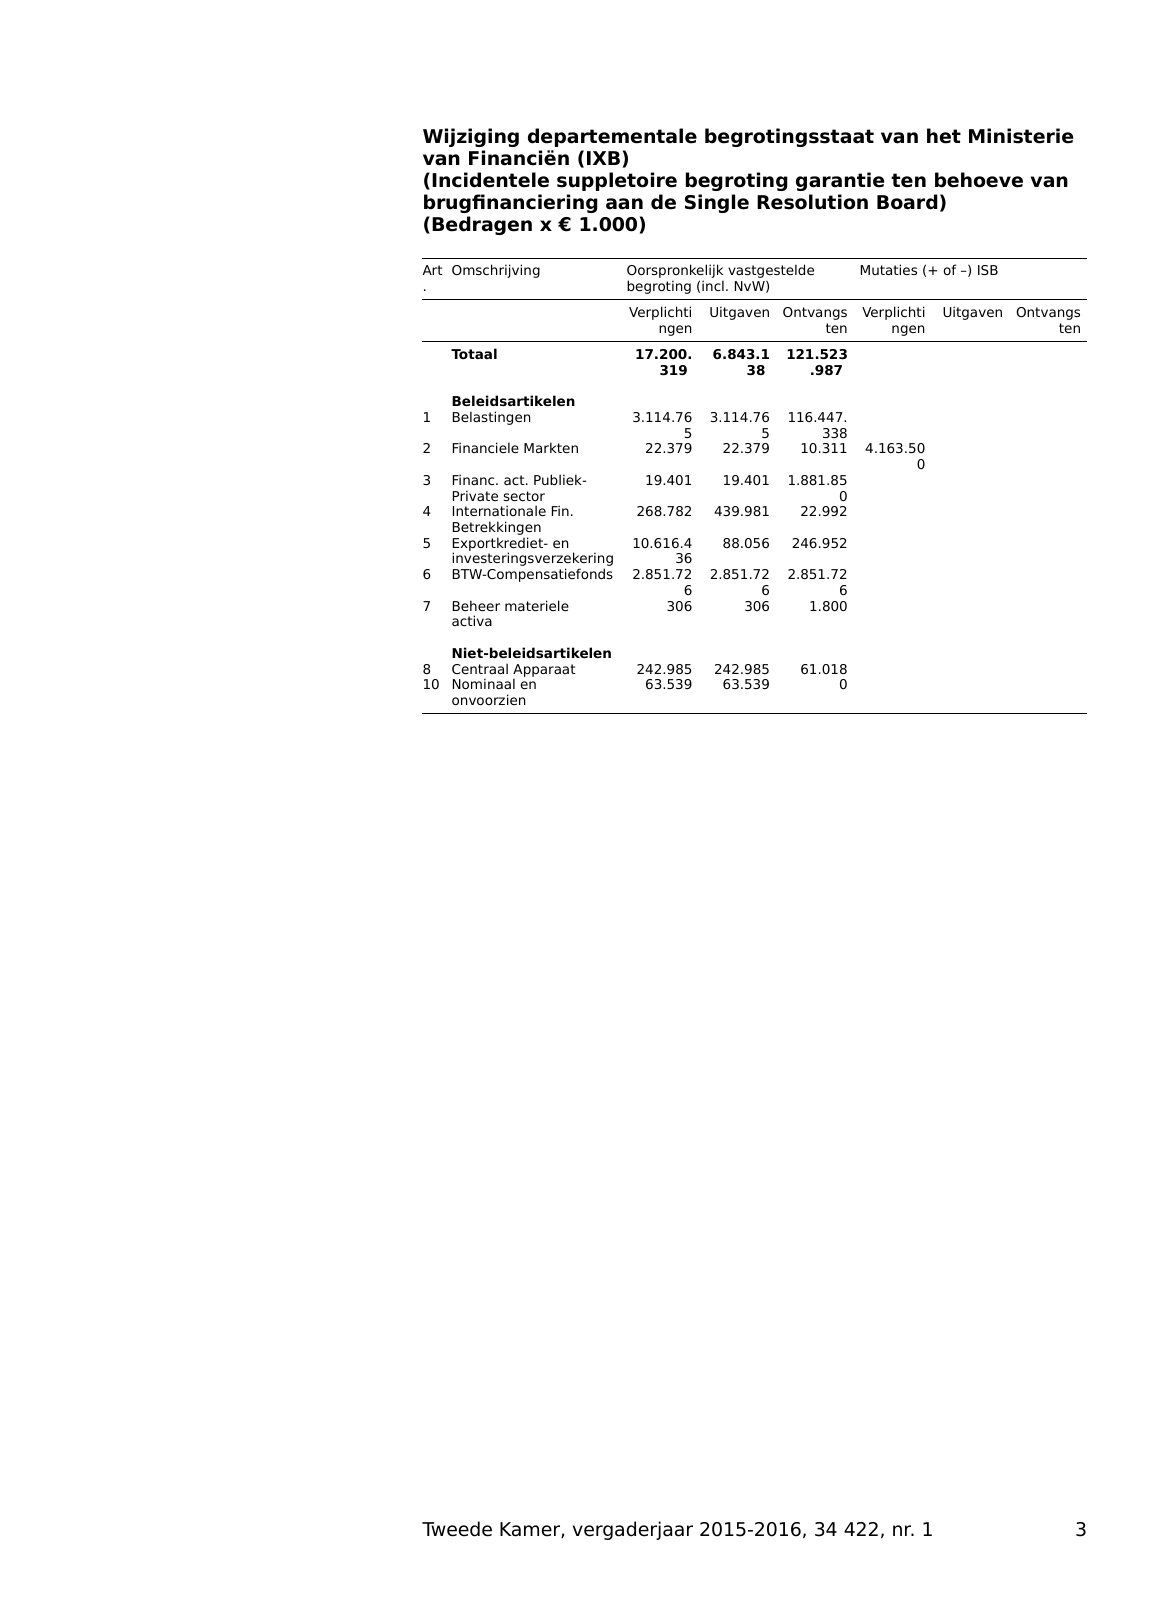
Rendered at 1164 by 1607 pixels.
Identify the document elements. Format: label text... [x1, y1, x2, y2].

table_cell [422, 630, 446, 646]
table_cell 306 [698, 599, 776, 630]
table_cell [422, 342, 446, 378]
table_cell [854, 410, 931, 441]
table_cell [776, 630, 853, 646]
table_header Omschrijving [446, 259, 620, 299]
table_cell 2.851.726 [776, 567, 853, 598]
table_cell Financ. act. Publiek-Private sector [446, 473, 620, 504]
table_cell [422, 378, 446, 394]
table_cell 19.401 [620, 473, 698, 504]
table_cell 242.985 [698, 661, 776, 677]
table_cell [854, 630, 931, 646]
table_cell [1009, 378, 1087, 394]
table_cell Beleidsartikelen [446, 394, 620, 410]
table_cell BTW-Compensatiefonds [446, 567, 620, 598]
table_cell 1 [422, 410, 446, 441]
table_cell Uitgaven [931, 300, 1009, 341]
table_cell 22.992 [776, 504, 853, 536]
table_cell [854, 677, 931, 713]
table_cell 10.311 [776, 441, 853, 473]
table_cell Ontvangsten [776, 300, 853, 341]
table_cell Totaal [446, 342, 620, 378]
table_cell [1009, 473, 1087, 504]
table_cell 2 [422, 441, 446, 473]
table_cell Centraal Apparaat [446, 661, 620, 677]
table_cell 3.114.765 [698, 410, 776, 441]
table_cell [931, 599, 1009, 630]
table_cell [854, 646, 931, 661]
text Wijziging departementale begrotingsstaat van het Ministerie van Financiën (IXB) [422, 126, 1087, 169]
table_cell Uitgaven [698, 300, 776, 341]
table_header Mutaties (+ of –) ISB [854, 259, 1087, 299]
table_cell [1009, 504, 1087, 536]
table_cell 19.401 [698, 473, 776, 504]
table_cell Ontvangsten [1009, 300, 1087, 341]
table_cell 63.539 [698, 677, 776, 713]
table_cell 2.851.726 [698, 567, 776, 598]
table_cell [931, 410, 1009, 441]
table_cell 0 [776, 677, 853, 713]
table_cell [776, 394, 853, 410]
table_cell [698, 630, 776, 646]
table_cell [854, 394, 931, 410]
table_cell [931, 567, 1009, 598]
table_cell [854, 661, 931, 677]
table_cell 8 [422, 661, 446, 677]
table_cell [620, 630, 698, 646]
table_cell Verplichtingen [620, 300, 698, 341]
table_cell 121.523.987 [776, 342, 853, 378]
table_cell 7 [422, 599, 446, 630]
table_cell 3.114.765 [620, 410, 698, 441]
table_cell [422, 646, 446, 661]
table_cell 268.782 [620, 504, 698, 536]
table_cell [620, 378, 698, 394]
table_cell [931, 441, 1009, 473]
table_cell 63.539 [620, 677, 698, 713]
table_cell 10 [422, 677, 446, 713]
table_cell 246.952 [776, 536, 853, 567]
table_cell [854, 342, 931, 378]
table_cell [931, 342, 1009, 378]
table_cell [854, 567, 931, 598]
table_cell [854, 536, 931, 567]
table_cell 4 [422, 504, 446, 536]
table_cell 6 [422, 567, 446, 598]
table_cell [422, 300, 446, 341]
text (Bedragen x € 1.000) [422, 213, 1087, 236]
table_cell 10.616.436 [620, 536, 698, 567]
table_cell [931, 473, 1009, 504]
table_cell [1009, 677, 1087, 713]
table_cell 4.163.500 [854, 441, 931, 473]
text (Incidentele suppletoire begroting garantie ten behoeve van brugfinanciering aan de Single Resolution Board) [422, 169, 1087, 213]
table_cell 3 [422, 473, 446, 504]
table_cell [776, 646, 853, 661]
table_cell 88.056 [698, 536, 776, 567]
table_cell 306 [620, 599, 698, 630]
table_header Oorspronkelijk vastgestelde begroting (incl. NvW) [620, 259, 853, 299]
table_cell [1009, 441, 1087, 473]
table_header Art. [422, 259, 446, 299]
table_cell 17.200.319 [620, 342, 698, 378]
table_cell [931, 394, 1009, 410]
table_cell [854, 504, 931, 536]
table_cell [931, 630, 1009, 646]
table_cell 439.981 [698, 504, 776, 536]
table_cell [698, 646, 776, 661]
table_cell [446, 300, 620, 341]
table_cell [422, 394, 446, 410]
table_cell [698, 394, 776, 410]
table_cell 61.018 [776, 661, 853, 677]
table_cell 2.851.726 [620, 567, 698, 598]
table_cell [776, 378, 853, 394]
table_cell [1009, 630, 1087, 646]
table_cell [931, 661, 1009, 677]
table_cell [1009, 536, 1087, 567]
table_cell [620, 394, 698, 410]
table_cell [1009, 661, 1087, 677]
table_cell [1009, 599, 1087, 630]
table_cell 6.843.138 [698, 342, 776, 378]
table_cell Niet-beleidsartikelen [446, 646, 620, 661]
table_cell [931, 646, 1009, 661]
table_cell 22.379 [620, 441, 698, 473]
table_cell Beheer materiele activa [446, 599, 620, 630]
table_cell 5 [422, 536, 446, 567]
table_cell [1009, 342, 1087, 378]
table_cell Financiele Markten [446, 441, 620, 473]
table_cell [931, 677, 1009, 713]
table_cell Verplichtingen [854, 300, 931, 341]
table_cell 1.800 [776, 599, 853, 630]
table_cell [931, 504, 1009, 536]
table_cell Exportkrediet- en investeringsverzekering [446, 536, 620, 567]
table_cell [854, 378, 931, 394]
table_cell [620, 646, 698, 661]
table_cell [931, 536, 1009, 567]
table_cell [1009, 394, 1087, 410]
table_cell 116.447.338 [776, 410, 853, 441]
table_cell 242.985 [620, 661, 698, 677]
table_cell [1009, 646, 1087, 661]
table_cell Nominaal en onvoorzien [446, 677, 620, 713]
table_cell [446, 378, 620, 394]
table_cell [854, 599, 931, 630]
table_cell [931, 378, 1009, 394]
table_cell [1009, 567, 1087, 598]
table_cell [698, 378, 776, 394]
table_cell 1.881.850 [776, 473, 853, 504]
table_cell Internationale Fin. Betrekkingen [446, 504, 620, 536]
table_cell [446, 630, 620, 646]
table_cell [1009, 410, 1087, 441]
table_cell 22.379 [698, 441, 776, 473]
table_cell [854, 473, 931, 504]
table_cell Belastingen [446, 410, 620, 441]
